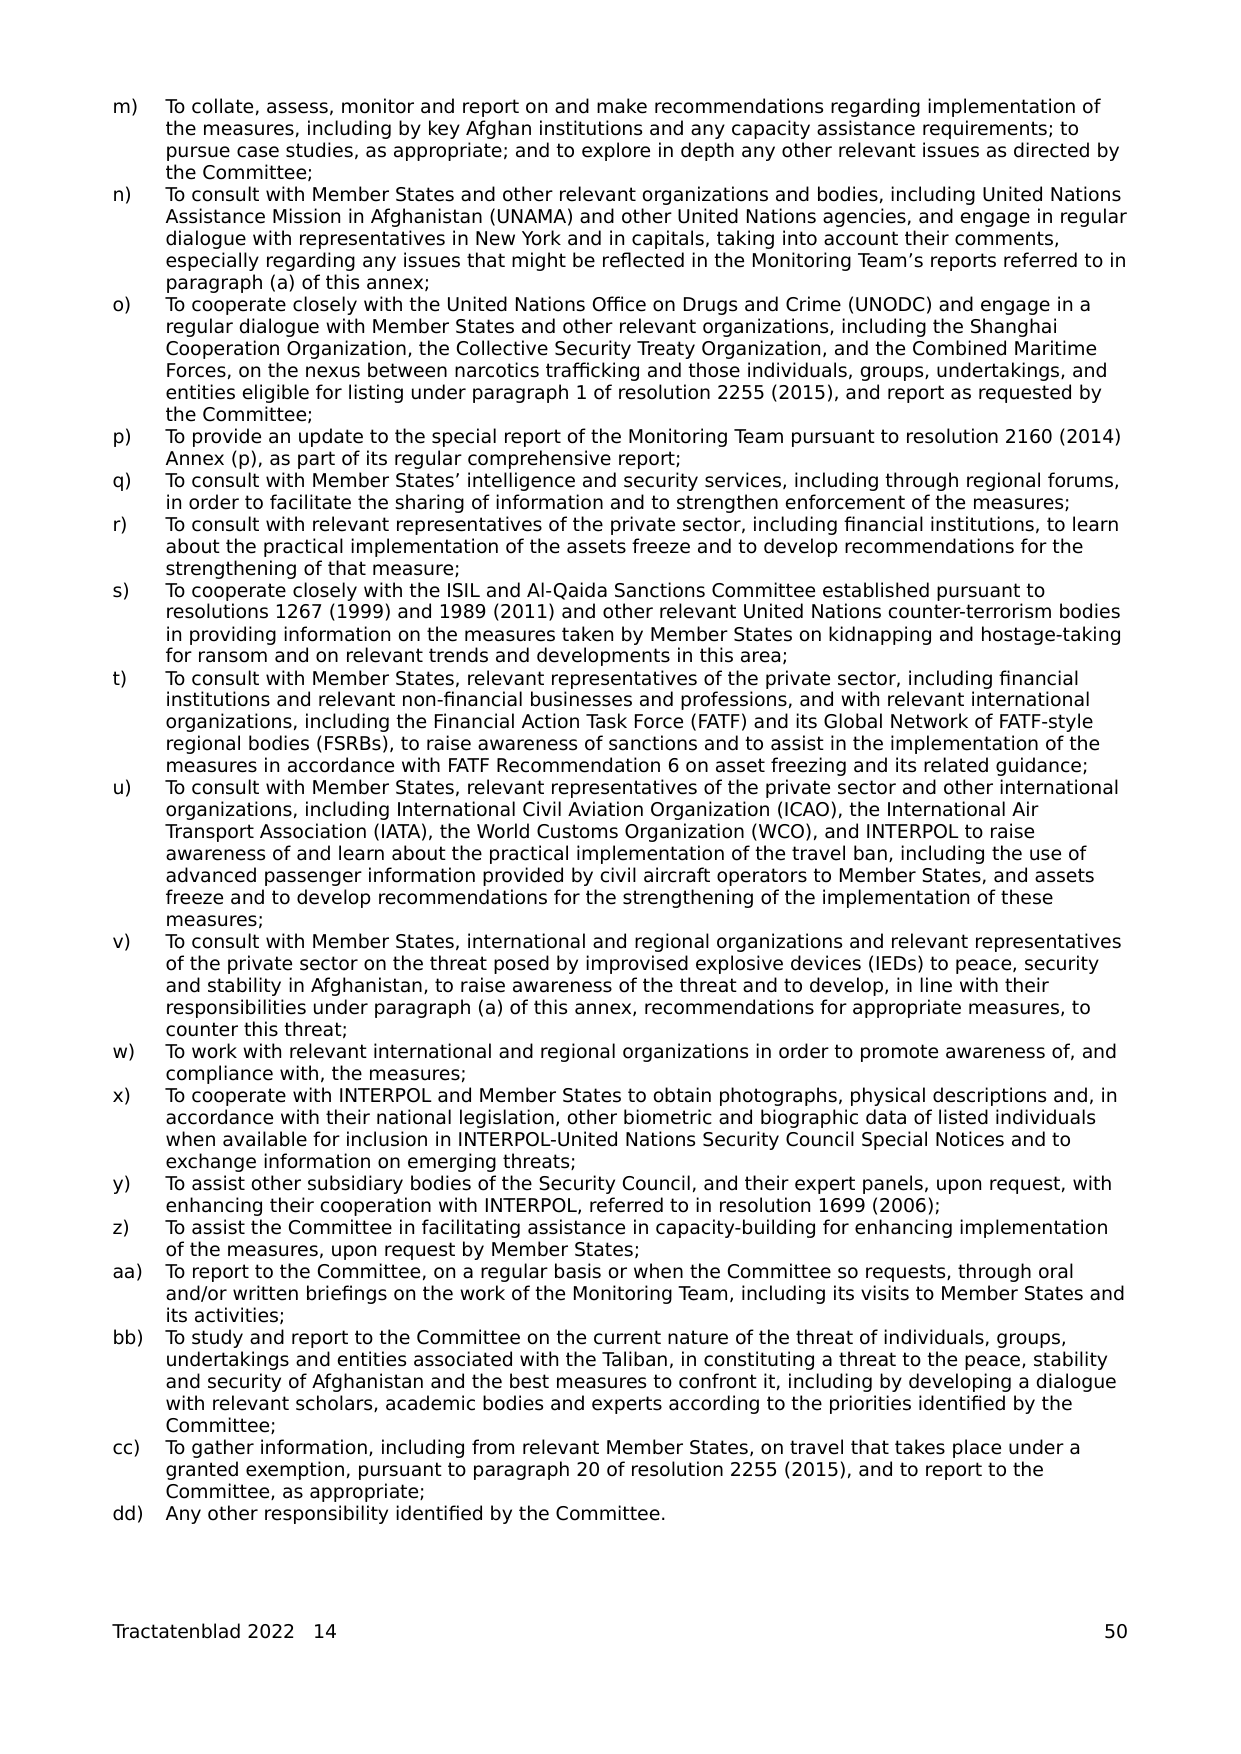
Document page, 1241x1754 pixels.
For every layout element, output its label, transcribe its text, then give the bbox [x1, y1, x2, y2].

text q) To consult with Member States’ intelligence and security services, including through regional forums, in order to facilitate the sharing of information and to strengthen enforcement of the measures; [112, 469, 1128, 513]
text n) To consult with Member States and other relevant organizations and bodies, including United Nations Assistance Mission in Afghanistan (UNAMA) and other United Nations agencies, and engage in regular dialogue with representatives in New York and in capitals, taking into account their comments, especially regarding any issues that might be reflected in the Monitoring Team’s reports referred to in paragraph (a) of this annex; [112, 184, 1128, 294]
text o) To cooperate closely with the United Nations Office on Drugs and Crime (UNODC) and engage in a regular dialogue with Member States and other relevant organizations, including the Shanghai Cooperation Organization, the Collective Security Treaty Organization, and the Combined Maritime Forces, on the nexus between narcotics trafficking and those individuals, groups, undertakings, and entities eligible for listing under paragraph 1 of resolution 2255 (2015), and report as requested by the Committee; [112, 294, 1128, 426]
text s) To cooperate closely with the ISIL and Al-Qaida Sanctions Committee established pursuant to resolutions 1267 (1999) and 1989 (2011) and other relevant United Nations counter-terrorism bodies in providing information on the measures taken by Member States on kidnapping and hostage-taking for ransom and on relevant trends and developments in this area; [112, 579, 1128, 667]
text z) To assist the Committee in facilitating assistance in capacity-building for enhancing implementation of the measures, upon request by Member States; [112, 1217, 1128, 1261]
text v) To consult with Member States, international and regional organizations and relevant representatives of the private sector on the threat posed by improvised explosive devices (IEDs) to peace, security and stability in Afghanistan, to raise awareness of the threat and to develop, in line with their responsibilities under paragraph (a) of this annex, recommendations for appropriate measures, to counter this threat; [112, 931, 1128, 1041]
text t) To consult with Member States, relevant representatives of the private sector, including financial institutions and relevant non-financial businesses and professions, and with relevant international organizations, including the Financial Action Task Force (FATF) and its Global Network of FATF-style regional bodies (FSRBs), to raise awareness of sanctions and to assist in the implementation of the measures in accordance with FATF Recommendation 6 on asset freezing and its related guidance; [112, 667, 1128, 777]
text dd) Any other responsibility identified by the Committee. [112, 1503, 1128, 1524]
text y) To assist other subsidiary bodies of the Security Council, and their expert panels, upon request, with enhancing their cooperation with INTERPOL, referred to in resolution 1699 (2006); [112, 1173, 1128, 1217]
text aa) To report to the Committee, on a regular basis or when the Committee so requests, through oral and/or written briefings on the work of the Monitoring Team, including its visits to Member States and its activities; [112, 1261, 1128, 1327]
text w) To work with relevant international and regional organizations in order to promote awareness of, and compliance with, the measures; [112, 1041, 1128, 1085]
text x) To cooperate with INTERPOL and Member States to obtain photographs, physical descriptions and, in accordance with their national legislation, other biometric and biographic data of listed individuals when available for inclusion in INTERPOL-United Nations Security Council Special Notices and to exchange information on emerging threats; [112, 1085, 1128, 1173]
text p) To provide an update to the special report of the Monitoring Team pursuant to resolution 2160 (2014) Annex (p), as part of its regular comprehensive report; [112, 426, 1128, 469]
text cc) To gather information, including from relevant Member States, on travel that takes place under a granted exemption, pursuant to paragraph 20 of resolution 2255 (2015), and to report to the Committee, as appropriate; [112, 1437, 1128, 1503]
text r) To consult with relevant representatives of the private sector, including financial institutions, to learn about the practical implementation of the assets freeze and to develop recommendations for the strengthening of that measure; [112, 513, 1128, 579]
text m) To collate, assess, monitor and report on and make recommendations regarding implementation of the measures, including by key Afghan institutions and any capacity assistance requirements; to pursue case studies, as appropriate; and to explore in depth any other relevant issues as directed by the Committee; [112, 96, 1128, 184]
text u) To consult with Member States, relevant representatives of the private sector and other international organizations, including International Civil Aviation Organization (ICAO), the International Air Transport Association (IATA), the World Customs Organization (WCO), and INTERPOL to raise awareness of and learn about the practical implementation of the travel ban, including the use of advanced passenger information provided by civil aircraft operators to Member States, and assets freeze and to develop recommendations for the strengthening of the implementation of these measures; [112, 777, 1128, 931]
text bb) To study and report to the Committee on the current nature of the threat of individuals, groups, undertakings and entities associated with the Taliban, in constituting a threat to the peace, stability and security of Afghanistan and the best measures to confront it, including by developing a dialogue with relevant scholars, academic bodies and experts according to the priorities identified by the Committee; [112, 1327, 1128, 1437]
